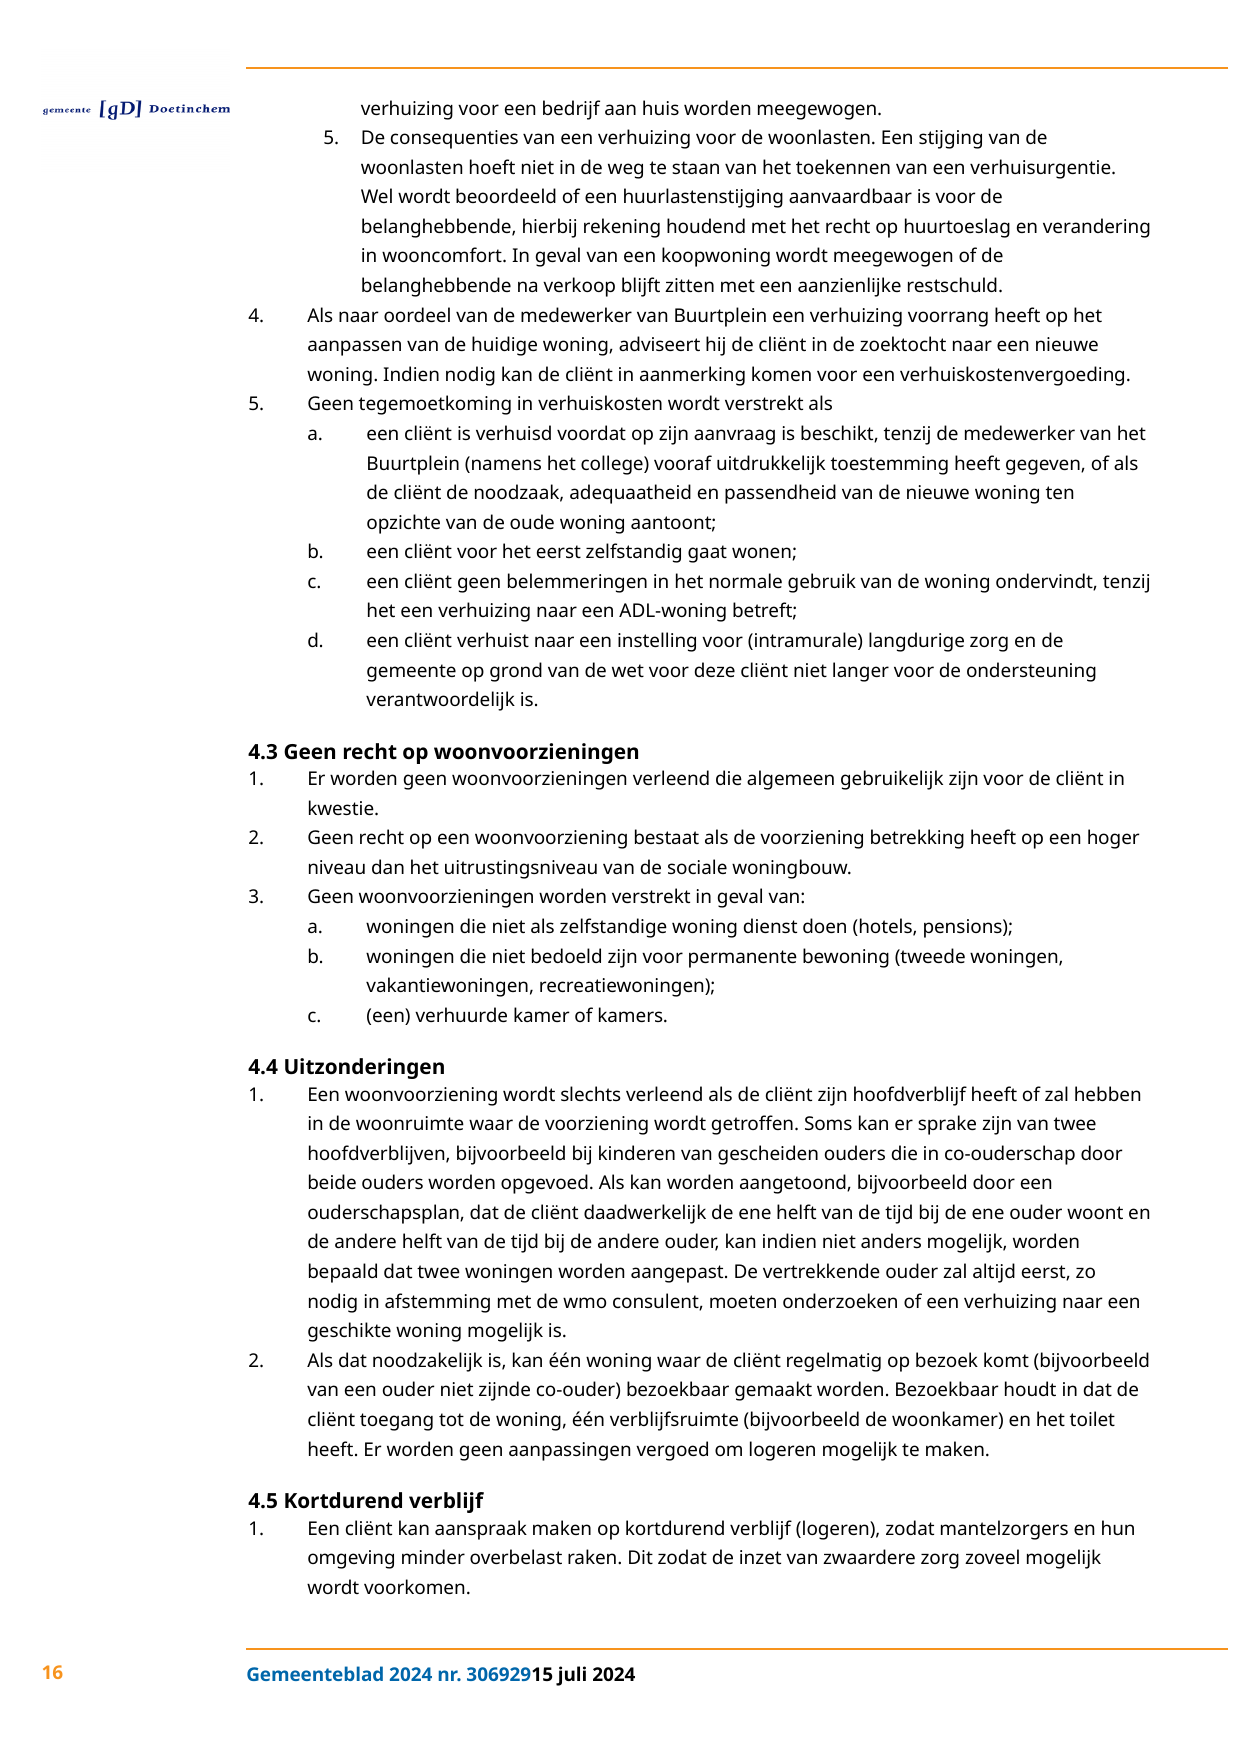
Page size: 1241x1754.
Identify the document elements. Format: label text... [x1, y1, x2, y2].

list een cliënt verhuist naar een instelling voor (intramurale) langdurige zorg en de gemeente op grond van de wet voor deze cliënt niet langer voor de ondersteuning verantwoordelijk is. [307, 627, 1152, 712]
list De consequenties van een verhuizing voor de woonlasten. Een stijging van de woonlasten hoeft niet in de weg te staan van het toekennen van een verhuisurgentie. Wel wordt beoordeeld of een huurlastenstijging aanvaardbaar is voor de belanghebbende, hierbij rekening houdend met het recht op huurtoeslag en verandering in wooncomfort. In geval van een koopwoning wordt meegewogen of de belanghebbende na verkoop blijft zitten met een aanzienlijke restschuld. [323, 124, 1152, 298]
list Als dat noodzakelijk is, kan één woning waar de cliënt regelmatig op bezoek komt (bijvoorbeeld van een ouder niet zijnde co-ouder) bezoekbaar gemaakt worden. Bezoekbaar houdt in dat de cliënt toegang tot de woning, één verblijfsruimte (bijvoorbeeld de woonkamer) en het toilet heeft. Er worden geen aanpassingen vergoed om logeren mogelijk te maken. [248, 1347, 1152, 1462]
text 4.3 Geen recht op woonvoorzieningen [248, 737, 1152, 765]
list Geen recht op een woonvoorziening bestaat als de voorziening betrekking heeft op een hoger niveau dan het uitrustingsniveau van de sociale woningbouw. [248, 824, 1152, 880]
list woningen die niet bedoeld zijn voor permanente bewoning (tweede woningen, vakantiewoningen, recreatiewoningen); [307, 943, 1152, 998]
list Geen woonvoorzieningen worden verstrekt in geval van: [248, 884, 1152, 909]
list (een) verhuurde kamer of kamers. [307, 1002, 1152, 1028]
text 4.4 Uitzonderingen [248, 1052, 1152, 1081]
picture [41, 47, 231, 172]
list Als naar oordeel van de medewerker van Buurtplein een verhuizing voorrang heeft op het aanpassen van de huidige woning, adviseert hij de cliënt in de zoektocht naar een nieuwe woning. Indien nodig kan de cliënt in aanmerking komen voor een verhuiskostenvergoeding. [248, 302, 1152, 387]
text 4.5 Kortdurend verblijf [248, 1486, 1152, 1515]
list woningen die niet als zelfstandige woning dienst doen (hotels, pensions); [307, 913, 1152, 939]
list Er worden geen woonvoorzieningen verleend die algemeen gebruikelijk zijn voor de cliënt in kwestie. [248, 765, 1152, 821]
list Een woonvoorziening wordt slechts verleend als de cliënt zijn hoofdverblijf heeft of zal hebben in de woonruimte waar de voorziening wordt getroffen. Soms kan er sprake zijn van twee hoofdverblijven, bijvoorbeeld bij kinderen van gescheiden ouders die in co-ouderschap door beide ouders worden opgevoed. Als kan worden aangetoond, bijvoorbeeld door een ouderschapsplan, dat de cliënt daadwerkelijk de ene helft van de tijd bij de ene ouder woont en de andere helft van de tijd bij de andere ouder, kan indien niet anders mogelijk, worden bepaald dat twee woningen worden aangepast. De vertrekkende ouder zal altijd eerst, zo nodig in afstemming met de wmo consulent, moeten onderzoeken of een verhuizing naar een geschikte woning mogelijk is. [248, 1081, 1152, 1343]
list Een cliënt kan aanspraak maken op kortdurend verblijf (logeren), zodat mantelzorgers en hun omgeving minder overbelast raken. Dit zodat de inzet van zwaardere zorg zoveel mogelijk wordt voorkomen. [248, 1515, 1152, 1599]
list een cliënt geen belemmeringen in het normale gebruik van de woning ondervindt, tenzij het een verhuizing naar een ADL-woning betreft; [307, 568, 1152, 623]
list verhuizing voor een bedrijf aan huis worden meegewogen. [323, 95, 1152, 121]
list een cliënt voor het eerst zelfstandig gaat wonen; [307, 538, 1152, 564]
list een cliënt is verhuisd voordat op zijn aanvraag is beschikt, tenzij de medewerker van het Buurtplein (namens het college) vooraf uitdrukkelijk toestemming heeft gegeven, of als de cliënt de noodzaak, adequaatheid en passendheid van de nieuwe woning ten opzichte van de oude woning aantoont; [307, 420, 1152, 535]
list Geen tegemoetkoming in verhuiskosten wordt verstrekt als [248, 391, 1152, 416]
